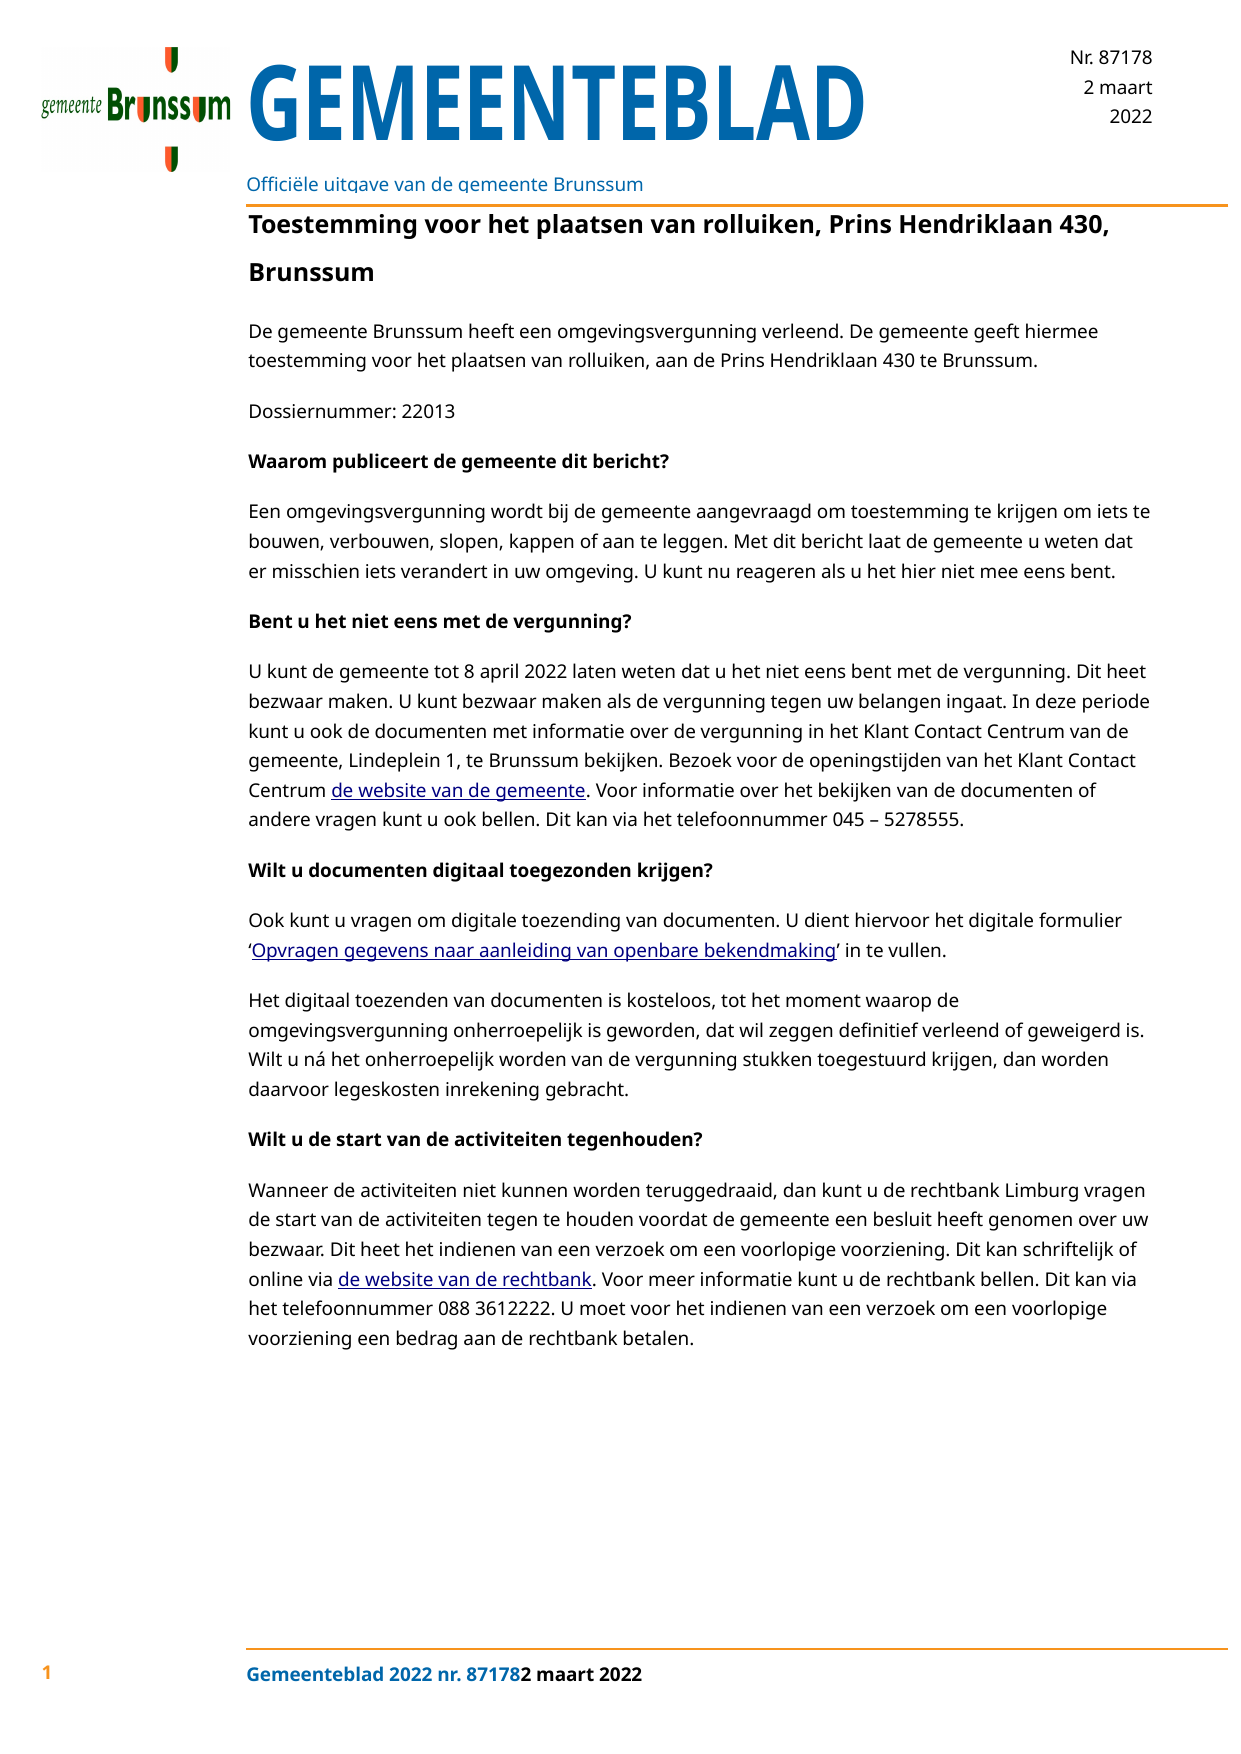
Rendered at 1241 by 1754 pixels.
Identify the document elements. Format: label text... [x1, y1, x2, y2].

text U kunt de gemeente tot 8 april 2022 laten weten dat u het niet eens bent met de vergunning. Dit heet bezwaar maken. U kunt bezwaar maken als de vergunning tegen uw belangen ingaat. In deze periode kunt u ook de documenten met informatie over de vergunning in het Klant Contact Centrum van de gemeente, Lindeplein 1, te Brunssum bekijken. Bezoek voor de openingstijden van het Klant Contact Centrum de website van de gemeente. Voor informatie over het bekijken van de documenten of andere vragen kunt u ook bellen. Dit kan via het telefoonnummer 045 – 5278555. [248, 659, 1152, 832]
text Wilt u documenten digitaal toegezonden krijgen? [248, 857, 1152, 883]
text Bent u het niet eens met de vergunning? [248, 608, 1152, 634]
text Wilt u de start van de activiteiten tegenhouden? [248, 1127, 1152, 1152]
text Een omgevingsvergunning wordt bij de gemeente aangevraagd om toestemming te krijgen om iets te bouwen, verbouwen, slopen, kappen of aan te leggen. Met dit bericht laat de gemeente u weten dat er misschien iets verandert in uw omgeving. U kunt nu reageren als u het hier niet mee eens bent. [248, 499, 1152, 584]
text Waarom publiceert de gemeente dit bericht? [248, 448, 1152, 474]
picture [41, 47, 231, 172]
text Ook kunt u vragen om digitale toezending van documenten. U dient hiervoor het digitale formulier ‘Opvragen gegevens naar aanleiding van openbare bekendmaking’ in te vullen. [248, 907, 1152, 963]
text Toestemming voor het plaatsen van rolluiken, Prins Hendriklaan 430, Brunssum [248, 207, 1152, 288]
text Het digitaal toezenden van documenten is kosteloos, tot het moment waarop de omgevingsvergunning onherroepelijk is geworden, dat wil zeggen definitief verleend of geweigerd is. Wilt u ná het onherroepelijk worden van de vergunning stukken toegestuurd krijgen, dan worden daarvoor legeskosten inrekening gebracht. [248, 987, 1152, 1102]
text De gemeente Brunssum heeft een omgevingsvergunning verleend. De gemeente geeft hiermee toestemming voor het plaatsen van rolluiken, aan de Prins Hendriklaan 430 te Brunssum. [248, 318, 1152, 373]
text Wanneer de activiteiten niet kunnen worden teruggedraaid, dan kunt u de rechtbank Limburg vragen de start van de activiteiten tegen te houden voordat de gemeente een besluit heeft genomen over uw bezwaar. Dit heet het indienen van een verzoek om een voorlopige voorziening. Dit kan schriftelijk of online via de website van de rechtbank. Voor meer informatie kunt u de rechtbank bellen. Dit kan via het telefoonnummer 088 3612222. U moet voor het indienen van een verzoek om een voorlopige voorziening een bedrag aan de rechtbank betalen. [248, 1177, 1152, 1351]
text Dossiernummer: 22013 [248, 398, 1152, 424]
